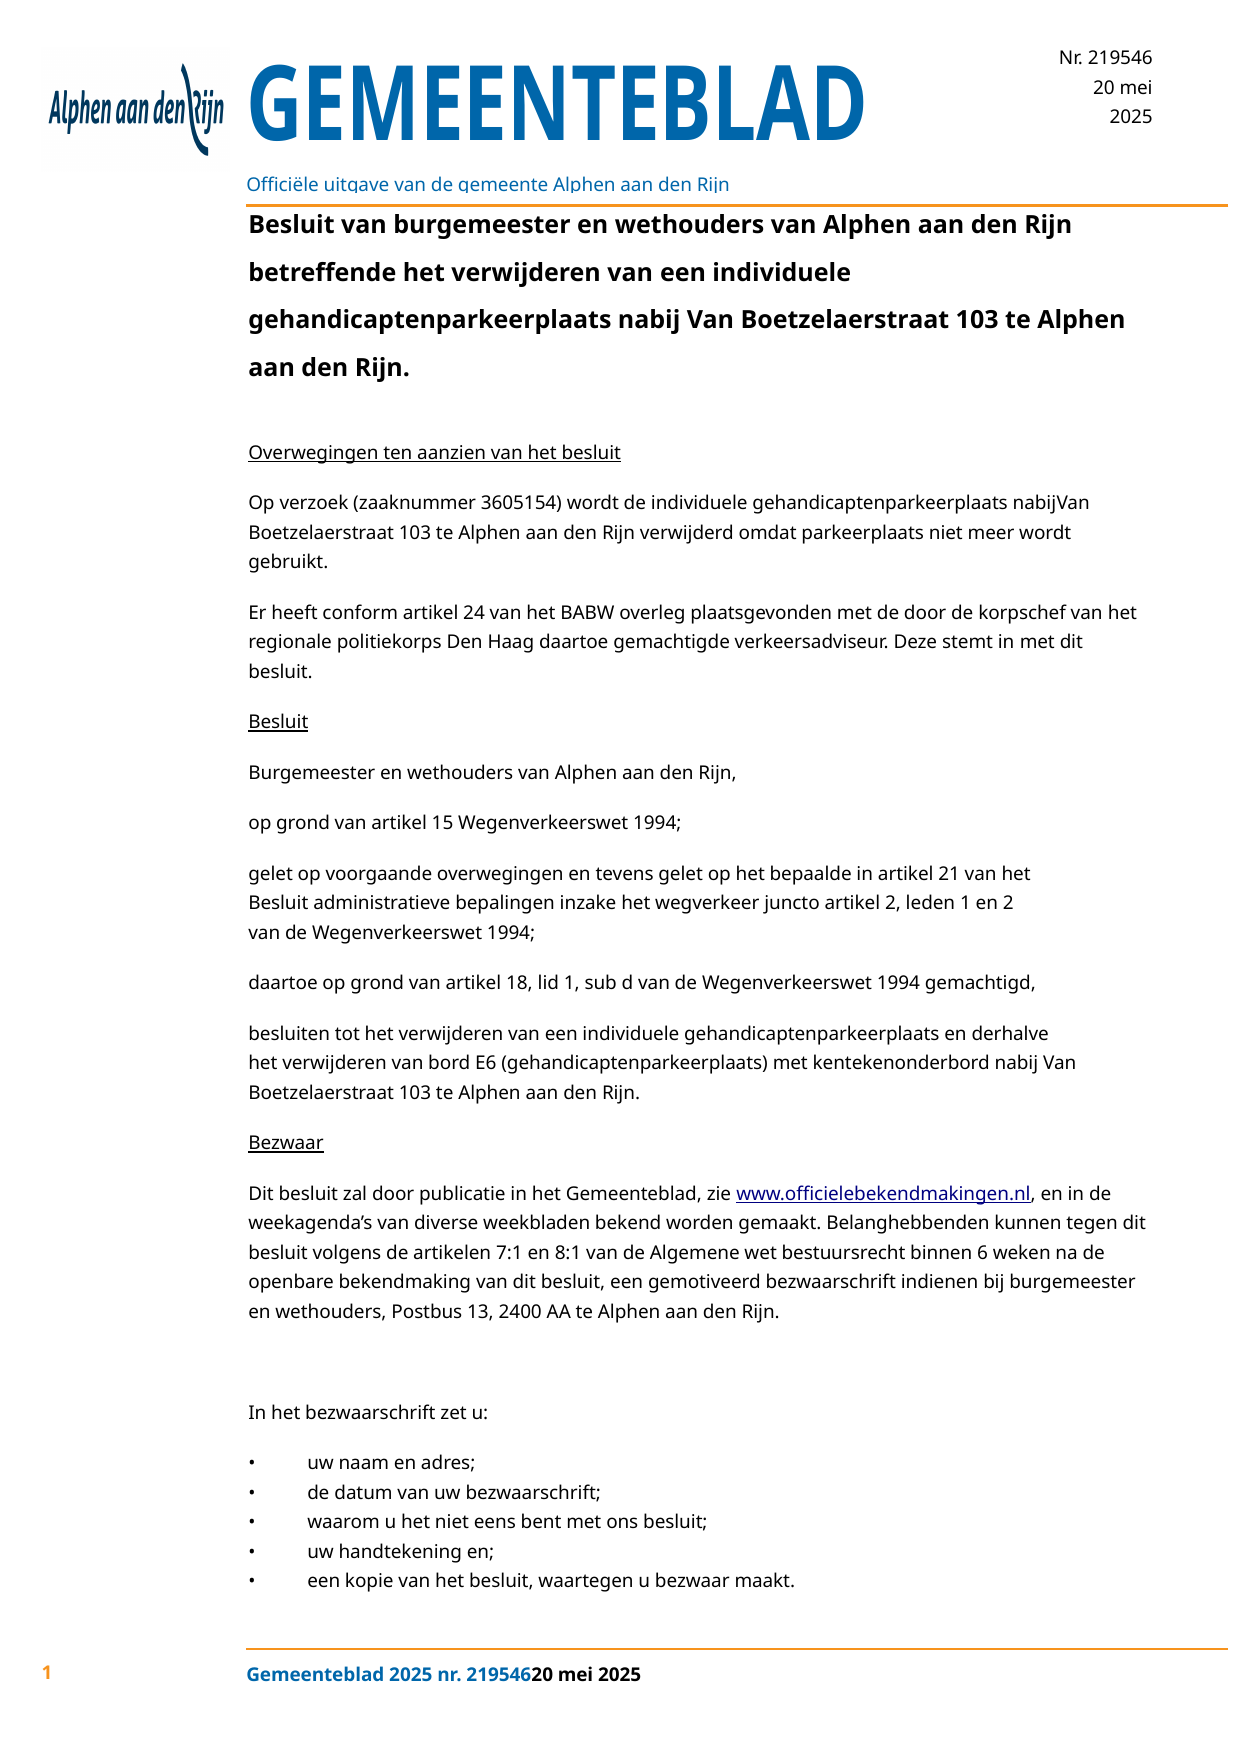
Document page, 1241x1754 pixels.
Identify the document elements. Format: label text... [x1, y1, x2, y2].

list uw naam en adres; [248, 1449, 1152, 1475]
picture [41, 47, 231, 172]
text Overwegingen ten aanzien van het besluit [248, 439, 1152, 464]
text Bezwaar [248, 1129, 1152, 1155]
text Besluit van burgemeester en wethouders van Alphen aan den Rijn betreffende het verwijderen van een individuele gehandicaptenparkeerplaats nabij Van Boetzelaerstraat 103 te Alphen aan den Rijn. [248, 207, 1152, 384]
list de datum van uw bezwaarschrift; [248, 1479, 1152, 1504]
text op grond van artikel 15 Wegenverkeerswet 1994; [248, 809, 1152, 835]
text besluiten tot het verwijderen van een individuele gehandicaptenparkeerplaats en derhalve het verwijderen van bord E6 (gehandicaptenparkeerplaats) met kentekenonderbord nabij Van Boetzelaerstraat 103 te Alphen aan den Rijn. [248, 1020, 1152, 1104]
text gelet op voorgaande overwegingen en tevens gelet op het bepaalde in artikel 21 van het Besluit administratieve bepalingen inzake het wegverkeer juncto artikel 2, leden 1 en 2 van de Wegenverkeerswet 1994; [248, 860, 1152, 944]
text Besluit [248, 708, 1152, 734]
text Burgemeester en wethouders van Alphen aan den Rijn, [248, 759, 1152, 784]
list een kopie van het besluit, waartegen u bezwaar maakt. [248, 1568, 1152, 1593]
text Op verzoek (zaaknummer 3605154) wordt de individuele gehandicaptenparkeerplaats nabijVan Boetzelaerstraat 103 te Alphen aan den Rijn verwijderd omdat parkeerplaats niet meer wordt gebruikt. [248, 489, 1152, 574]
list waarom u het niet eens bent met ons besluit; [248, 1508, 1152, 1534]
list uw handtekening en; [248, 1538, 1152, 1564]
text Dit besluit zal door publicatie in het Gemeenteblad, zie www.officielebekendmakingen.nl, en in de weekagenda’s van diverse weekbladen bekend worden gemaakt. Belanghebbenden kunnen tegen dit besluit volgens de artikelen 7:1 en 8:1 van de Algemene wet bestuursrecht binnen 6 weken na de openbare bekendmaking van dit besluit, een gemotiveerd bezwaarschrift indienen bij burgemeester en wethouders, Postbus 13, 2400 AA te Alphen aan den Rijn. [248, 1180, 1152, 1324]
text Er heeft conform artikel 24 van het BABW overleg plaatsgevonden met de door de korpschef van het regionale politiekorps Den Haag daartoe gemachtigde verkeersadviseur. Deze stemt in met dit besluit. [248, 599, 1152, 684]
text daartoe op grond van artikel 18, lid 1, sub d van de Wegenverkeerswet 1994 gemachtigd, [248, 969, 1152, 995]
text In het bezwaarschrift zet u: [248, 1399, 1152, 1424]
